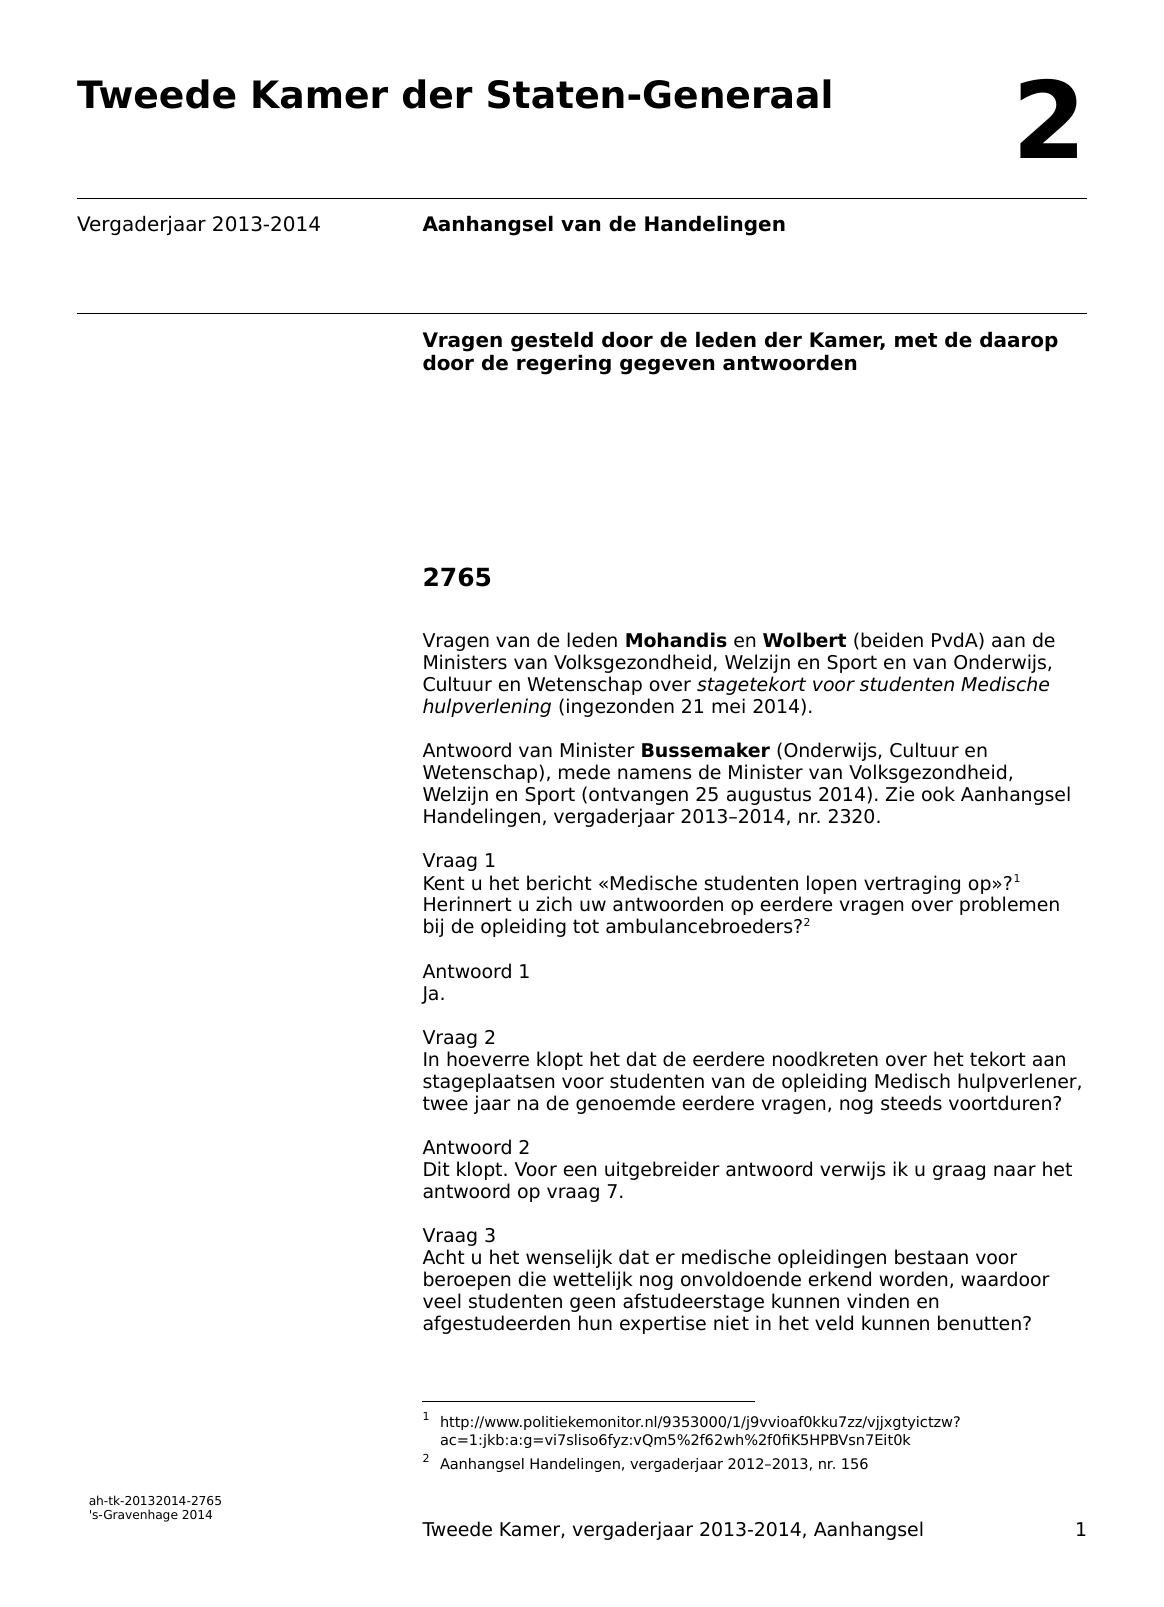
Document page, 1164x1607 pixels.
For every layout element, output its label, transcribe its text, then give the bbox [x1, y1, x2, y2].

text Acht u het wenselijk dat er medische opleidingen bestaan voor beroepen die wettelijk nog onvoldoende erkend worden, waardoor veel studenten geen afstudeerstage kunnen vinden en afgestudeerden hun expertise niet in het veld kunnen benutten? [422, 1247, 1087, 1335]
text 2765 [422, 563, 1087, 592]
table_header Tweede Kamer der Staten-Generaal [77, 59, 886, 198]
text Vragen van de leden Mohandis en Wolbert (beiden PvdA) aan de Ministers van Volksgezondheid, Welzijn en Sport en van Onderwijs, Cultuur en Wetenschap over stagetekort voor studenten Medische hulpverlening (ingezonden 21 mei 2014). [422, 630, 1087, 718]
text Vraag 3 [422, 1225, 1087, 1247]
table_header 2 [886, 59, 1087, 198]
text Vraag 1 [422, 850, 1087, 872]
text Kent u het bericht «Medische studenten lopen vertraging op»? Herinnert u zich uw antwoorden op eerdere vragen over problemen bij de opleiding tot ambulancebroeders? [422, 872, 1087, 938]
text Antwoord van Minister Bussemaker (Onderwijs, Cultuur en Wetenschap), mede namens de Minister van Volksgezondheid, Welzijn en Sport (ontvangen 25 augustus 2014). Zie ook Aanhangsel Handelingen, vergaderjaar 2013–2014, nr. 2320. [422, 740, 1087, 828]
text Ja. [422, 982, 1087, 1004]
text http://www.politiekemonitor.nl/9353000/1/j9vvioaf0kku7zz/vjjxgtyictzw?ac=1:jkb:a:g=vi7sliso6fyz:vQm5%2f62wh%2f0fiK5HPBVsn7Eit0k [422, 1410, 1087, 1449]
table_cell [77, 314, 422, 375]
table_cell Vergaderjaar 2013-2014 [77, 199, 422, 313]
text Vraag 2 [422, 1027, 1087, 1049]
text Aanhangsel Handelingen, vergaderjaar 2012–2013, nr. 156 [422, 1452, 1087, 1474]
table_cell Vragen gesteld door de leden der Kamer, met de daarop door de regering gegeven antwoorden [422, 314, 1087, 375]
table_cell Aanhangsel van de Handelingen [422, 199, 1087, 313]
text ah-tk-20132014-2765 [88, 1494, 323, 1508]
text In hoeverre klopt het dat de eerdere noodkreten over het tekort aan stageplaatsen voor studenten van de opleiding Medisch hulpverlener, twee jaar na de genoemde eerdere vragen, nog steeds voortduren? [422, 1049, 1087, 1114]
text Dit klopt. Voor een uitgebreider antwoord verwijs ik u graag naar het antwoord op vraag 7. [422, 1159, 1087, 1203]
text Antwoord 2 [422, 1137, 1087, 1159]
text Antwoord 1 [422, 961, 1087, 982]
text 's-Gravenhage 2014 [88, 1508, 323, 1522]
